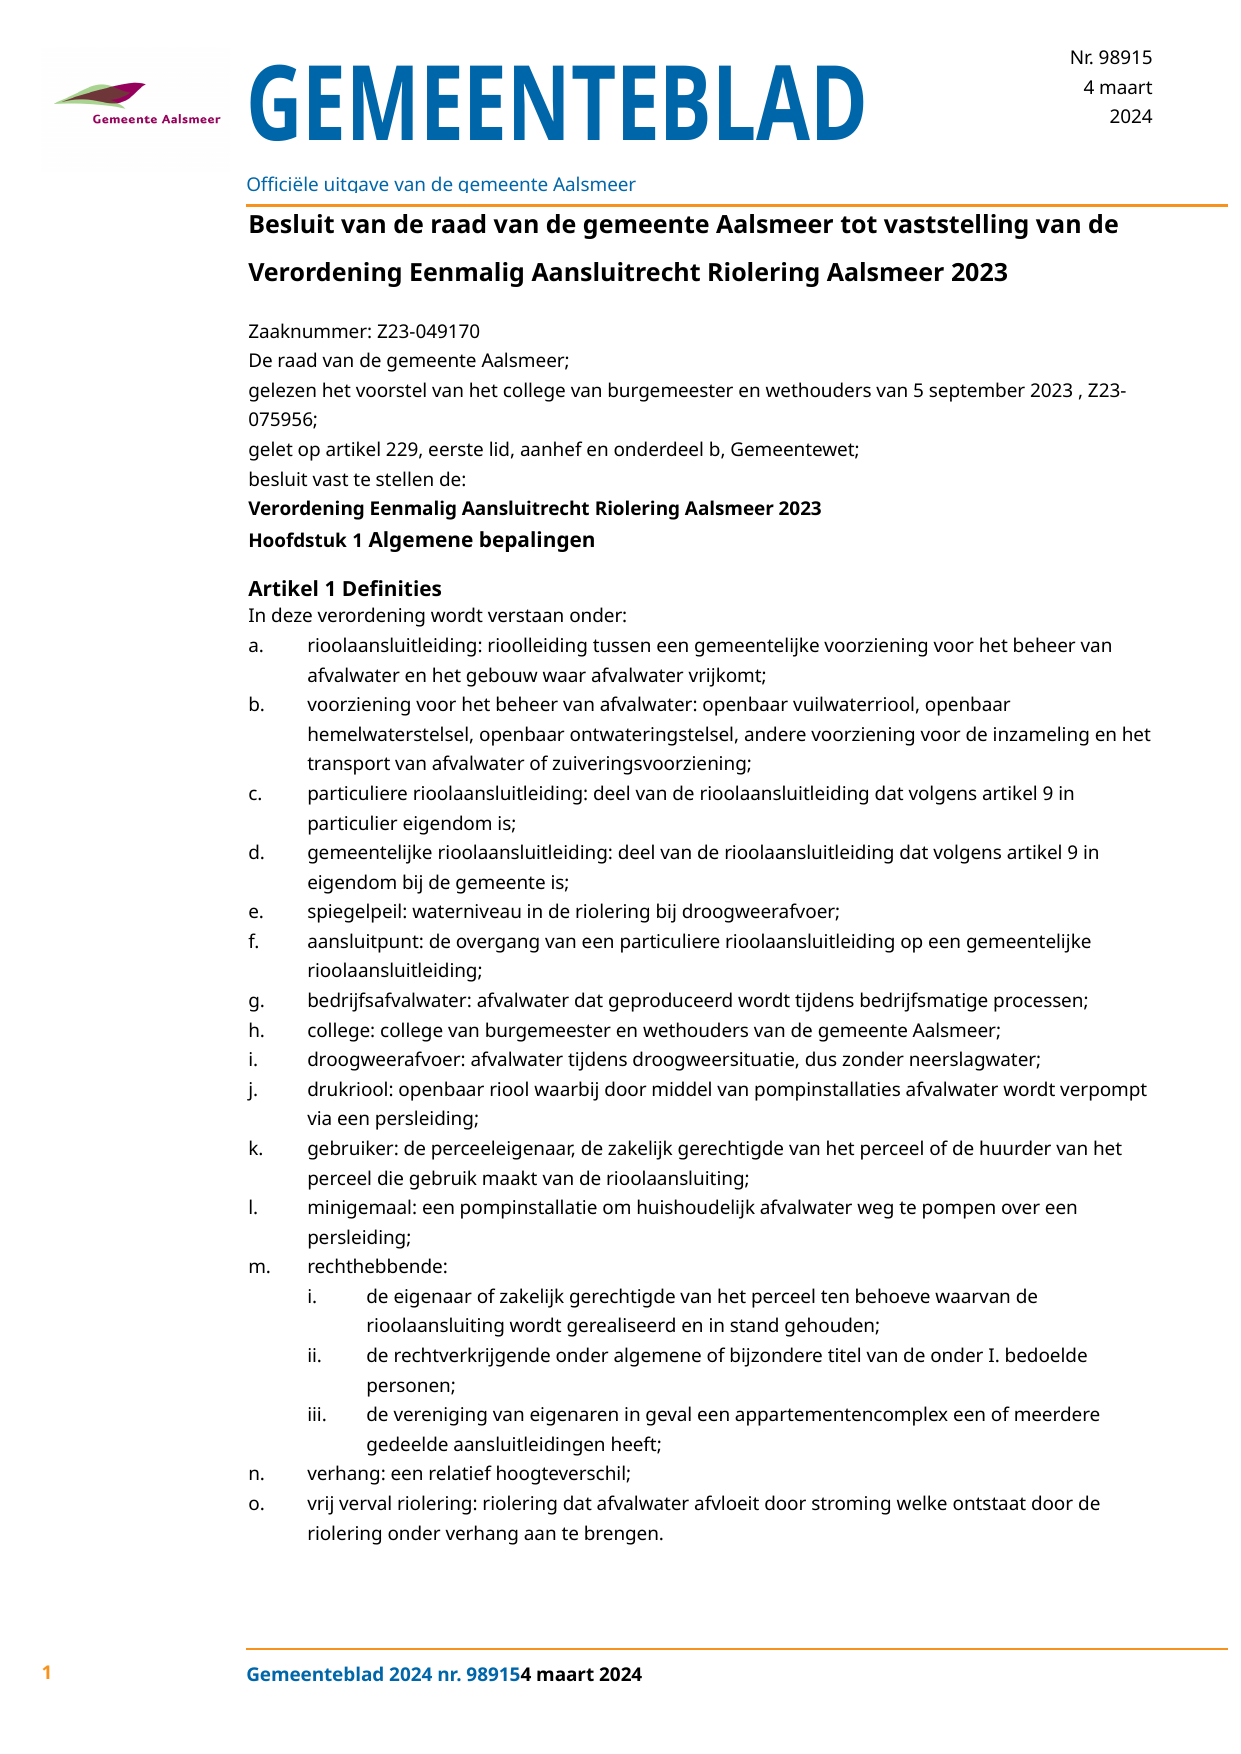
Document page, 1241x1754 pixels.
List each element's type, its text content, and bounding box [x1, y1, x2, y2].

list drukriool: openbaar riool waarbij door middel van pompinstallaties afvalwater wordt verpompt via een persleiding; [248, 1076, 1152, 1131]
text In deze verordening wordt verstaan onder: [248, 603, 1152, 628]
list minigemaal: een pompinstallatie om huishoudelijk afvalwater weg te pompen over een persleiding; [248, 1194, 1152, 1250]
text De raad van de gemeente Aalsmeer; [248, 347, 1152, 373]
list de vereniging van eigenaren in geval een appartementencomplex een of meerdere gedeelde aansluitleidingen heeft; [307, 1401, 1152, 1457]
list particuliere rioolaansluitleiding: deel van de rioolaansluitleiding dat volgens artikel 9 in particulier eigendom is; [248, 780, 1152, 836]
text gelet op artikel 229, eerste lid, aanhef en onderdeel b, Gemeentewet; [248, 436, 1152, 462]
text Besluit van de raad van de gemeente Aalsmeer tot vaststelling van de Verordening Eenmalig Aansluitrecht Riolering Aalsmeer 2023 [248, 207, 1152, 288]
text Verordening Eenmalig Aansluitrecht Riolering Aalsmeer 2023 [248, 495, 1152, 521]
text Artikel 1 Definities [248, 574, 1152, 603]
list de rechtverkrijgende onder algemene of bijzondere titel van de onder I. bedoelde personen; [307, 1342, 1152, 1398]
list vrij verval riolering: riolering dat afvalwater afvloeit door stroming welke ontstaat door de riolering onder verhang aan te brengen. [248, 1490, 1152, 1546]
list voorziening voor het beheer van afvalwater: openbaar vuilwaterriool, openbaar hemelwaterstelsel, openbaar ontwateringstelsel, andere voorziening voor de inzameling en het transport van afvalwater of zuiveringsvoorziening; [248, 691, 1152, 776]
list rechthebbende: [248, 1253, 1152, 1279]
list spiegelpeil: waterniveau in de riolering bij droogweerafvoer; [248, 898, 1152, 924]
list aansluitpunt: de overgang van een particuliere rioolaansluitleiding op een gemeentelijke rioolaansluitleiding; [248, 928, 1152, 983]
list de eigenaar of zakelijk gerechtigde van het perceel ten behoeve waarvan de rioolaansluiting wordt gerealiseerd en in stand gehouden; [307, 1283, 1152, 1338]
text gelezen het voorstel van het college van burgemeester en wethouders van 5 september 2023 , Z23-075956; [248, 377, 1152, 432]
text Zaaknummer: Z23-049170 [248, 318, 1152, 344]
text besluit vast te stellen de: [248, 466, 1152, 492]
list rioolaansluitleiding: rioolleiding tussen een gemeentelijke voorziening voor het beheer van afvalwater en het gebouw waar afvalwater vrijkomt; [248, 632, 1152, 688]
list droogweerafvoer: afvalwater tijdens droogweersituatie, dus zonder neerslagwater; [248, 1046, 1152, 1072]
list bedrijfsafvalwater: afvalwater dat geproduceerd wordt tijdens bedrijfsmatige processen; [248, 987, 1152, 1013]
picture [41, 47, 231, 172]
list verhang: een relatief hoogteverschil; [248, 1461, 1152, 1486]
list gemeentelijke rioolaansluitleiding: deel van de rioolaansluitleiding dat volgens artikel 9 in eigendom bij de gemeente is; [248, 839, 1152, 895]
list gebruiker: de perceeleigenaar, de zakelijk gerechtigde van het perceel of de huurder van het perceel die gebruik maakt van de rioolaansluiting; [248, 1135, 1152, 1191]
text Hoofdstuk 1 Algemene bepalingen [248, 525, 1152, 553]
list college: college van burgemeester en wethouders van de gemeente Aalsmeer; [248, 1017, 1152, 1043]
